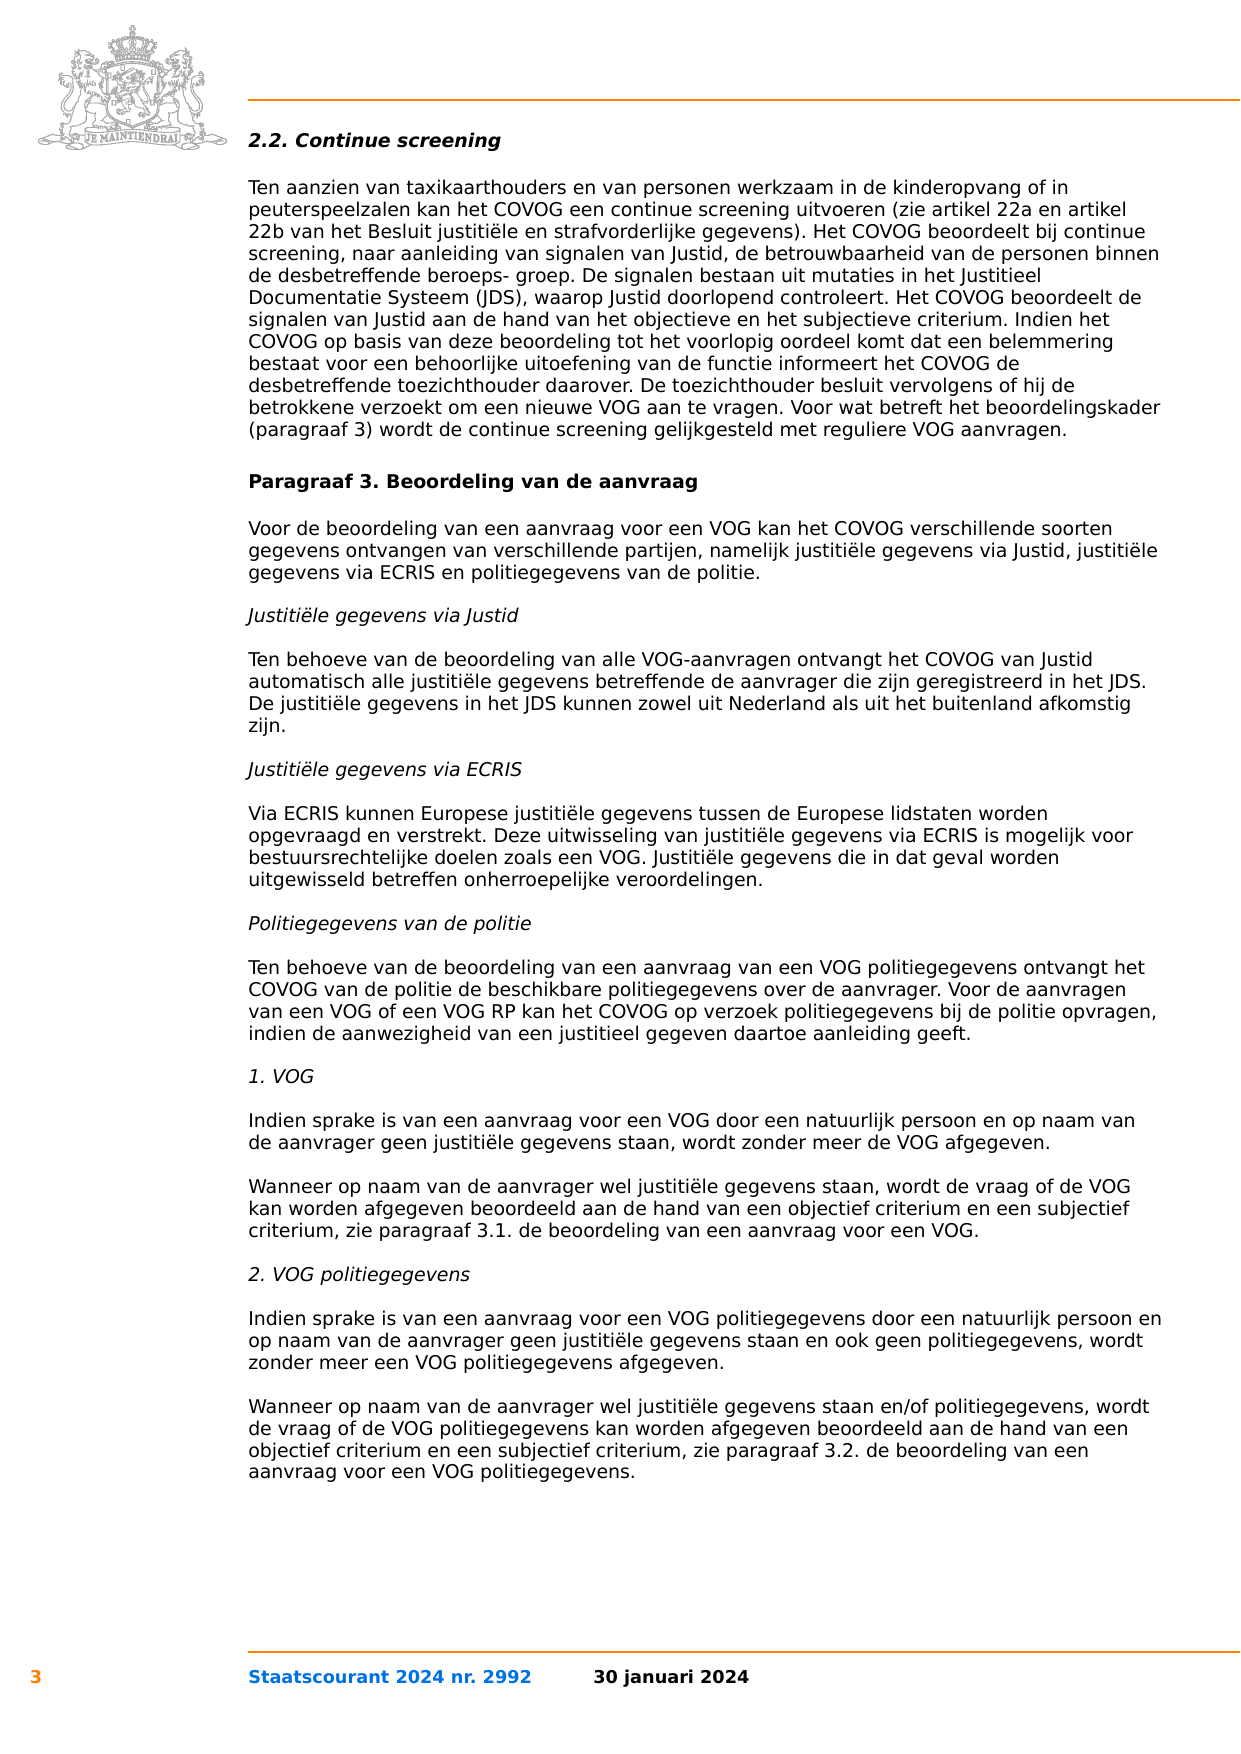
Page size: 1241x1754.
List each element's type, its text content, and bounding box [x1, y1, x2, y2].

subtitle 1. VOG [248, 1066, 1163, 1088]
text Via ECRIS kunnen Europese justitiële gegevens tussen de Europese lidstaten worden opgevraagd en verstrekt. Deze uitwisseling van justitiële gegevens via ECRIS is mogelijk voor bestuursrechtelijke doelen zoals een VOG. Justitiële gegevens die in dat geval worden uitgewisseld betreffen onherroepelijke veroordelingen. [248, 803, 1163, 891]
text Ten behoeve van de beoordeling van alle VOG-aanvragen ontvangt het COVOG van Justid automatisch alle justitiële gegevens betreffende de aanvrager die zijn geregistreerd in het JDS. De justitiële gegevens in het JDS kunnen zowel uit Nederland als uit het buitenland afkomstig zijn. [248, 649, 1163, 737]
text Indien sprake is van een aanvraag voor een VOG politiegegevens door een natuurlijk persoon en op naam van de aanvrager geen justitiële gegevens staan en ook geen politiegegevens, wordt zonder meer een VOG politiegegevens afgegeven. [248, 1308, 1163, 1374]
text Indien sprake is van een aanvraag voor een VOG door een natuurlijk persoon en op naam van de aanvrager geen justitiële gegevens staan, wordt zonder meer de VOG afgegeven. [248, 1110, 1163, 1154]
text Ten aanzien van taxikaarthouders en van personen werkzaam in de kinderopvang of in peuterspeelzalen kan het COVOG een continue screening uitvoeren (zie artikel 22a en artikel 22b van het Besluit justitiële en strafvorderlijke gegevens). Het COVOG beoordeelt bij continue screening, naar aanleiding van signalen van Justid, de betrouwbaarheid van de personen binnen de desbetreffende beroeps- groep. De signalen bestaan uit mutaties in het Justitieel Documentatie Systeem (JDS), waarop Justid doorlopend controleert. Het COVOG beoordeelt de signalen van Justid aan de hand van het objectieve en het subjectieve criterium. Indien het COVOG op basis van deze beoordeling tot het voorlopig oordeel komt dat een belemmering bestaat voor een behoorlijke uitoefening van de functie informeert het COVOG de desbetreffende toezichthouder daarover. De toezichthouder besluit vervolgens of hij de betrokkene verzoekt om een nieuwe VOG aan te vragen. Voor wat betreft het beoordelingskader (paragraaf 3) wordt de continue screening gelijkgesteld met reguliere VOG aanvragen. [248, 177, 1163, 441]
subtitle 2.2. Continue screening [248, 130, 1163, 152]
text Voor de beoordeling van een aanvraag voor een VOG kan het COVOG verschillende soorten gegevens ontvangen van verschillende partijen, namelijk justitiële gegevens via Justid, justitiële gegevens via ECRIS en politiegegevens van de politie. [248, 518, 1163, 583]
subtitle Paragraaf 3. Beoordeling van de aanvraag [248, 471, 1163, 493]
text Ten behoeve van de beoordeling van een aanvraag van een VOG politiegegevens ontvangt het COVOG van de politie de beschikbare politiegegevens over de aanvrager. Voor de aanvragen van een VOG of een VOG RP kan het COVOG op verzoek politiegegevens bij de politie opvragen, indien de aanwezigheid van een justitieel gegeven daartoe aanleiding geeft. [248, 957, 1163, 1044]
text Wanneer op naam van de aanvrager wel justitiële gegevens staan en/of politiegegevens, wordt de vraag of de VOG politiegegevens kan worden afgegeven beoordeeld aan de hand van een objectief criterium en een subjectief criterium, zie paragraaf 3.2. de beoordeling van een aanvraag voor een VOG politiegegevens. [248, 1396, 1163, 1483]
subtitle 2. VOG politiegegevens [248, 1264, 1163, 1286]
subtitle Justitiële gegevens via ECRIS [248, 759, 1163, 781]
subtitle Politiegegevens van de politie [248, 913, 1163, 935]
text Wanneer op naam van de aanvrager wel justitiële gegevens staan, wordt de vraag of de VOG kan worden afgegeven beoordeeld aan de hand van een objectief criterium en een subjectief criterium, zie paragraaf 3.1. de beoordeling van een aanvraag voor een VOG. [248, 1176, 1163, 1242]
picture [38, 25, 227, 150]
subtitle Justitiële gegevens via Justid [248, 605, 1163, 627]
